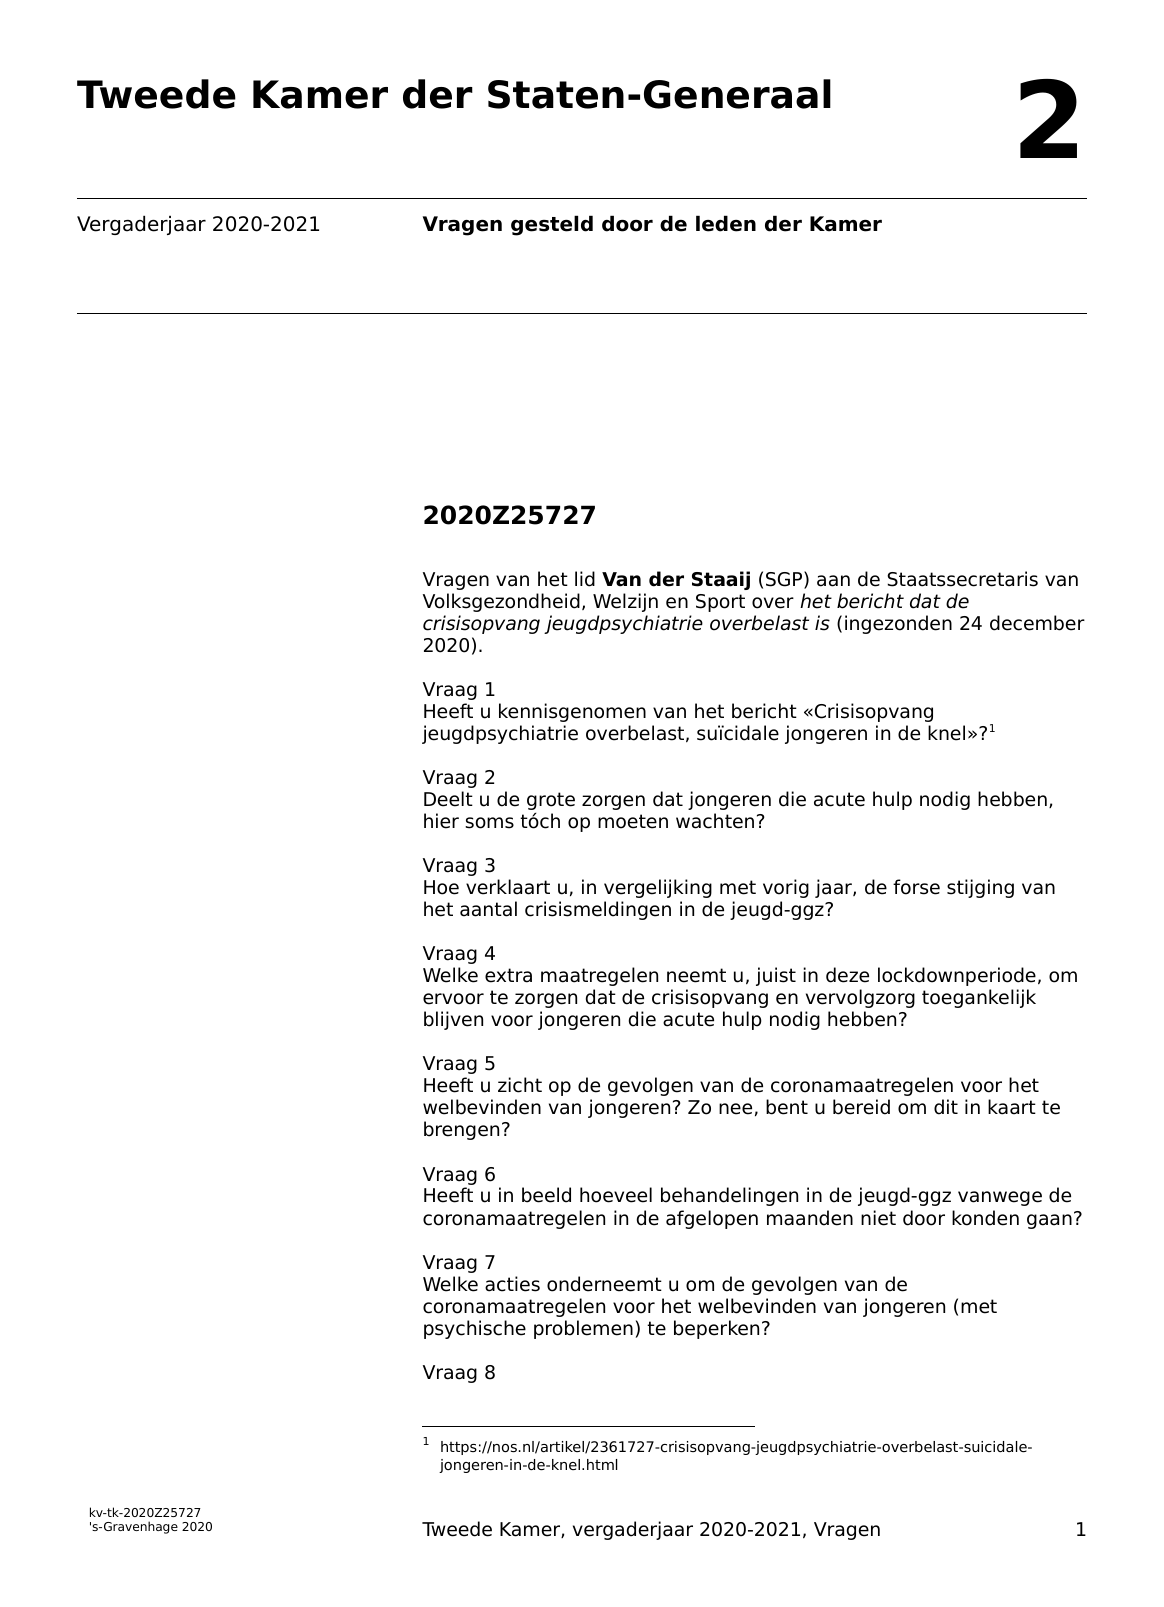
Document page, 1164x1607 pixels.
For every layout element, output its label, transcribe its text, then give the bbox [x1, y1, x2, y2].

text Vraag 8 [422, 1362, 1087, 1384]
text Vraag 5 [422, 1053, 1087, 1075]
table_header 2 [886, 59, 1087, 198]
text Heeft u kennisgenomen van het bericht «Crisisopvang jeugdpsychiatrie overbelast, suïcidale jongeren in de knel»? [422, 701, 1087, 745]
text 2020Z25727 [422, 501, 1087, 531]
text Welke acties onderneemt u om de gevolgen van de coronamaatregelen voor het welbevinden van jongeren (met psychische problemen) te beperken? [422, 1273, 1087, 1339]
table_header Tweede Kamer der Staten-Generaal [77, 59, 886, 198]
text Deelt u de grote zorgen dat jongeren die acute hulp nodig hebben, hier soms tóch op moeten wachten? [422, 789, 1087, 833]
text Vraag 4 [422, 943, 1087, 965]
text Heeft u zicht op de gevolgen van de coronamaatregelen voor het welbevinden van jongeren? Zo nee, bent u bereid om dit in kaart te brengen? [422, 1075, 1087, 1141]
text Vraag 7 [422, 1252, 1087, 1273]
text Hoe verklaart u, in vergelijking met vorig jaar, de forse stijging van het aantal crisismeldingen in de jeugd-ggz? [422, 877, 1087, 921]
text Vraag 2 [422, 767, 1087, 789]
text Vragen van het lid Van der Staaij (SGP) aan de Staatssecretaris van Volksgezondheid, Welzijn en Sport over het bericht dat de crisisopvang jeugdpsychiatrie overbelast is (ingezonden 24 december 2020). [422, 569, 1087, 657]
text Vraag 3 [422, 855, 1087, 877]
table_cell Vragen gesteld door de leden der Kamer [422, 199, 1087, 313]
text Vraag 1 [422, 679, 1087, 701]
text Welke extra maatregelen neemt u, juist in deze lockdownperiode, om ervoor te zorgen dat de crisisopvang en vervolgzorg toegankelijk blijven voor jongeren die acute hulp nodig hebben? [422, 965, 1087, 1031]
table_cell Vergaderjaar 2020-2021 [77, 199, 422, 313]
text https://nos.nl/artikel/2361727-crisisopvang-jeugdpsychiatrie-overbelast-suicidale-jongeren-in-de-knel.html [422, 1435, 1087, 1474]
text kv-tk-2020Z25727 [88, 1506, 323, 1520]
text 's-Gravenhage 2020 [88, 1520, 323, 1534]
text Heeft u in beeld hoeveel behandelingen in de jeugd-ggz vanwege de coronamaatregelen in de afgelopen maanden niet door konden gaan? [422, 1185, 1087, 1229]
text Vraag 6 [422, 1163, 1087, 1185]
